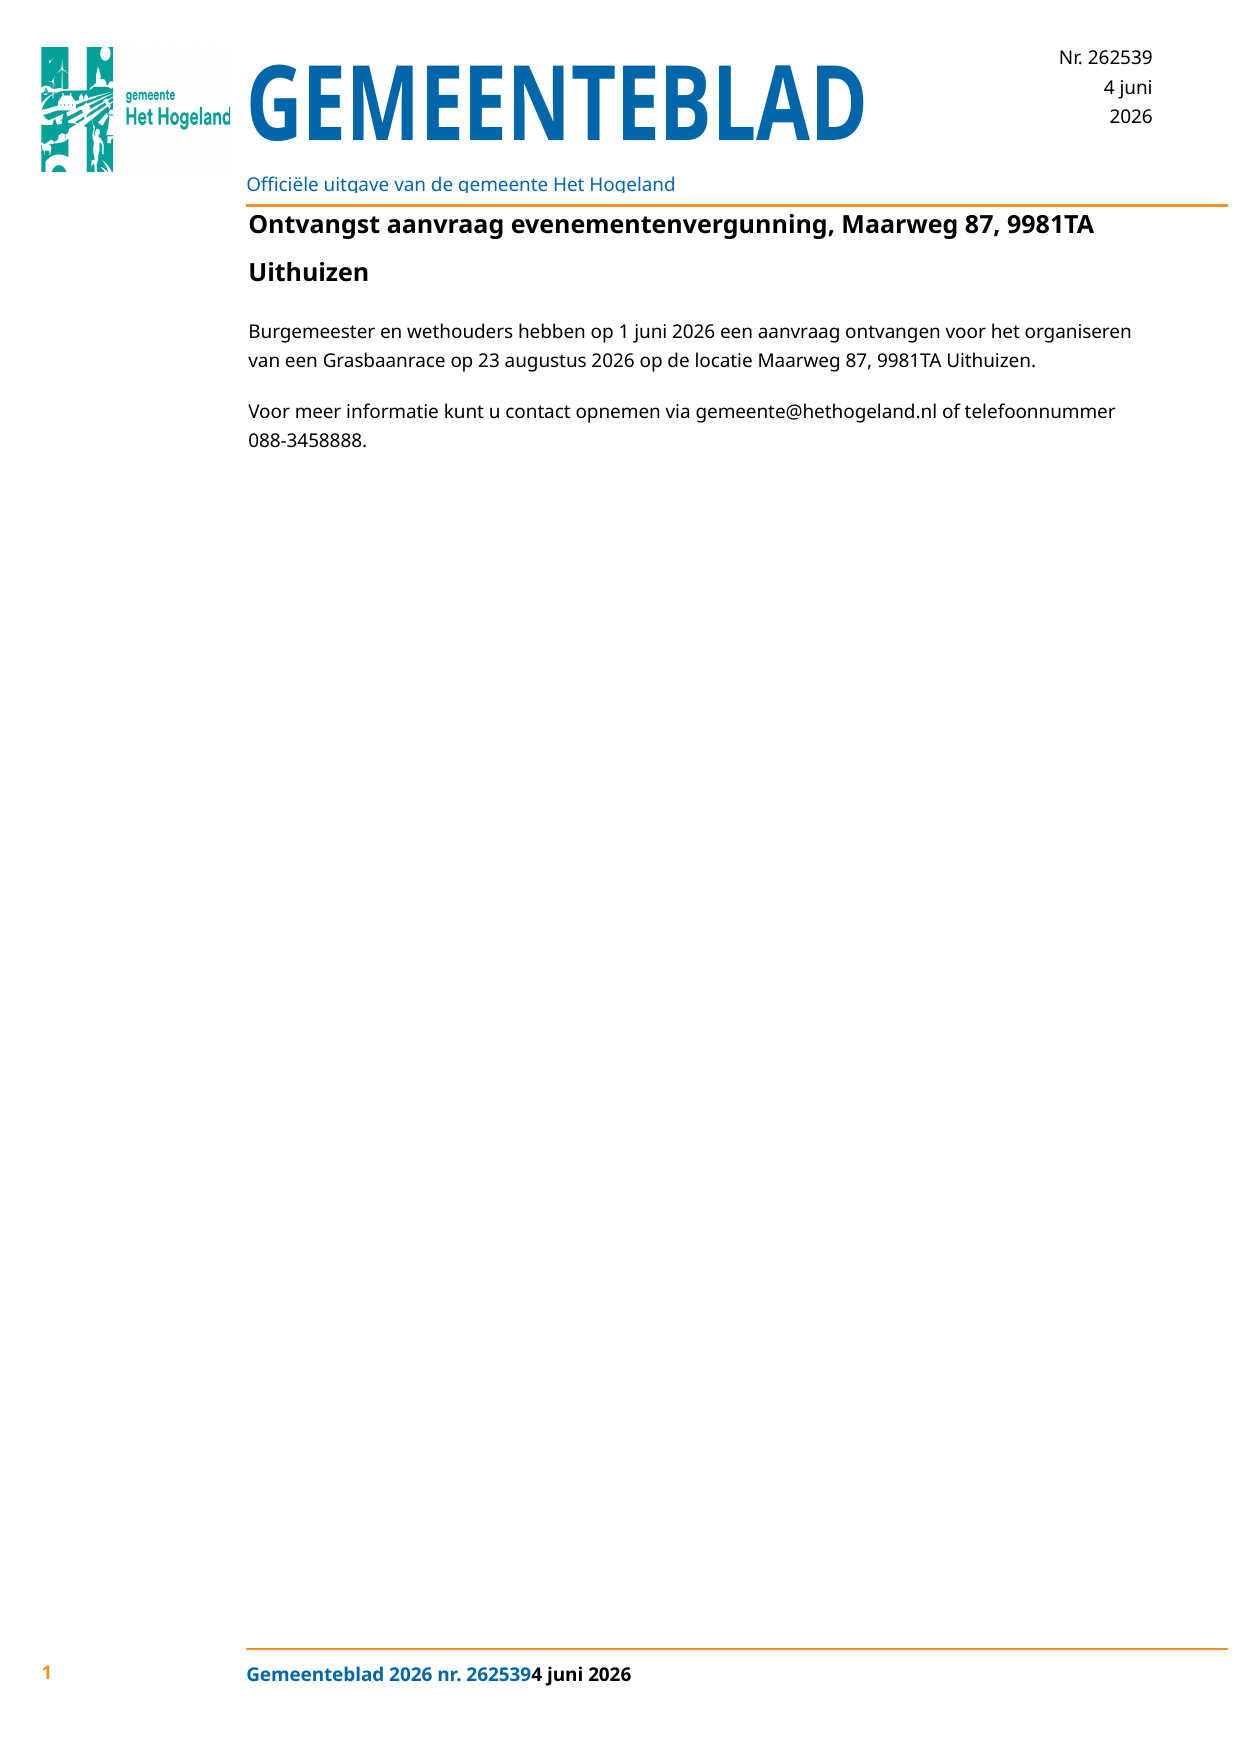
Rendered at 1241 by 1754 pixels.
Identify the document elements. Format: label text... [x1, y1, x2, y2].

text Ontvangst aanvraag evenementenvergunning, Maarweg 87, 9981TA Uithuizen [248, 207, 1152, 288]
text Voor meer informatie kunt u contact opnemen via gemeente@hethogeland.nl of telefoonnummer 088-3458888. [248, 398, 1152, 453]
text Burgemeester en wethouders hebben op 1 juni 2026 een aanvraag ontvangen voor het organiseren van een Grasbaanrace op 23 augustus 2026 op de locatie Maarweg 87, 9981TA Uithuizen. [248, 318, 1152, 373]
picture [41, 47, 231, 172]
